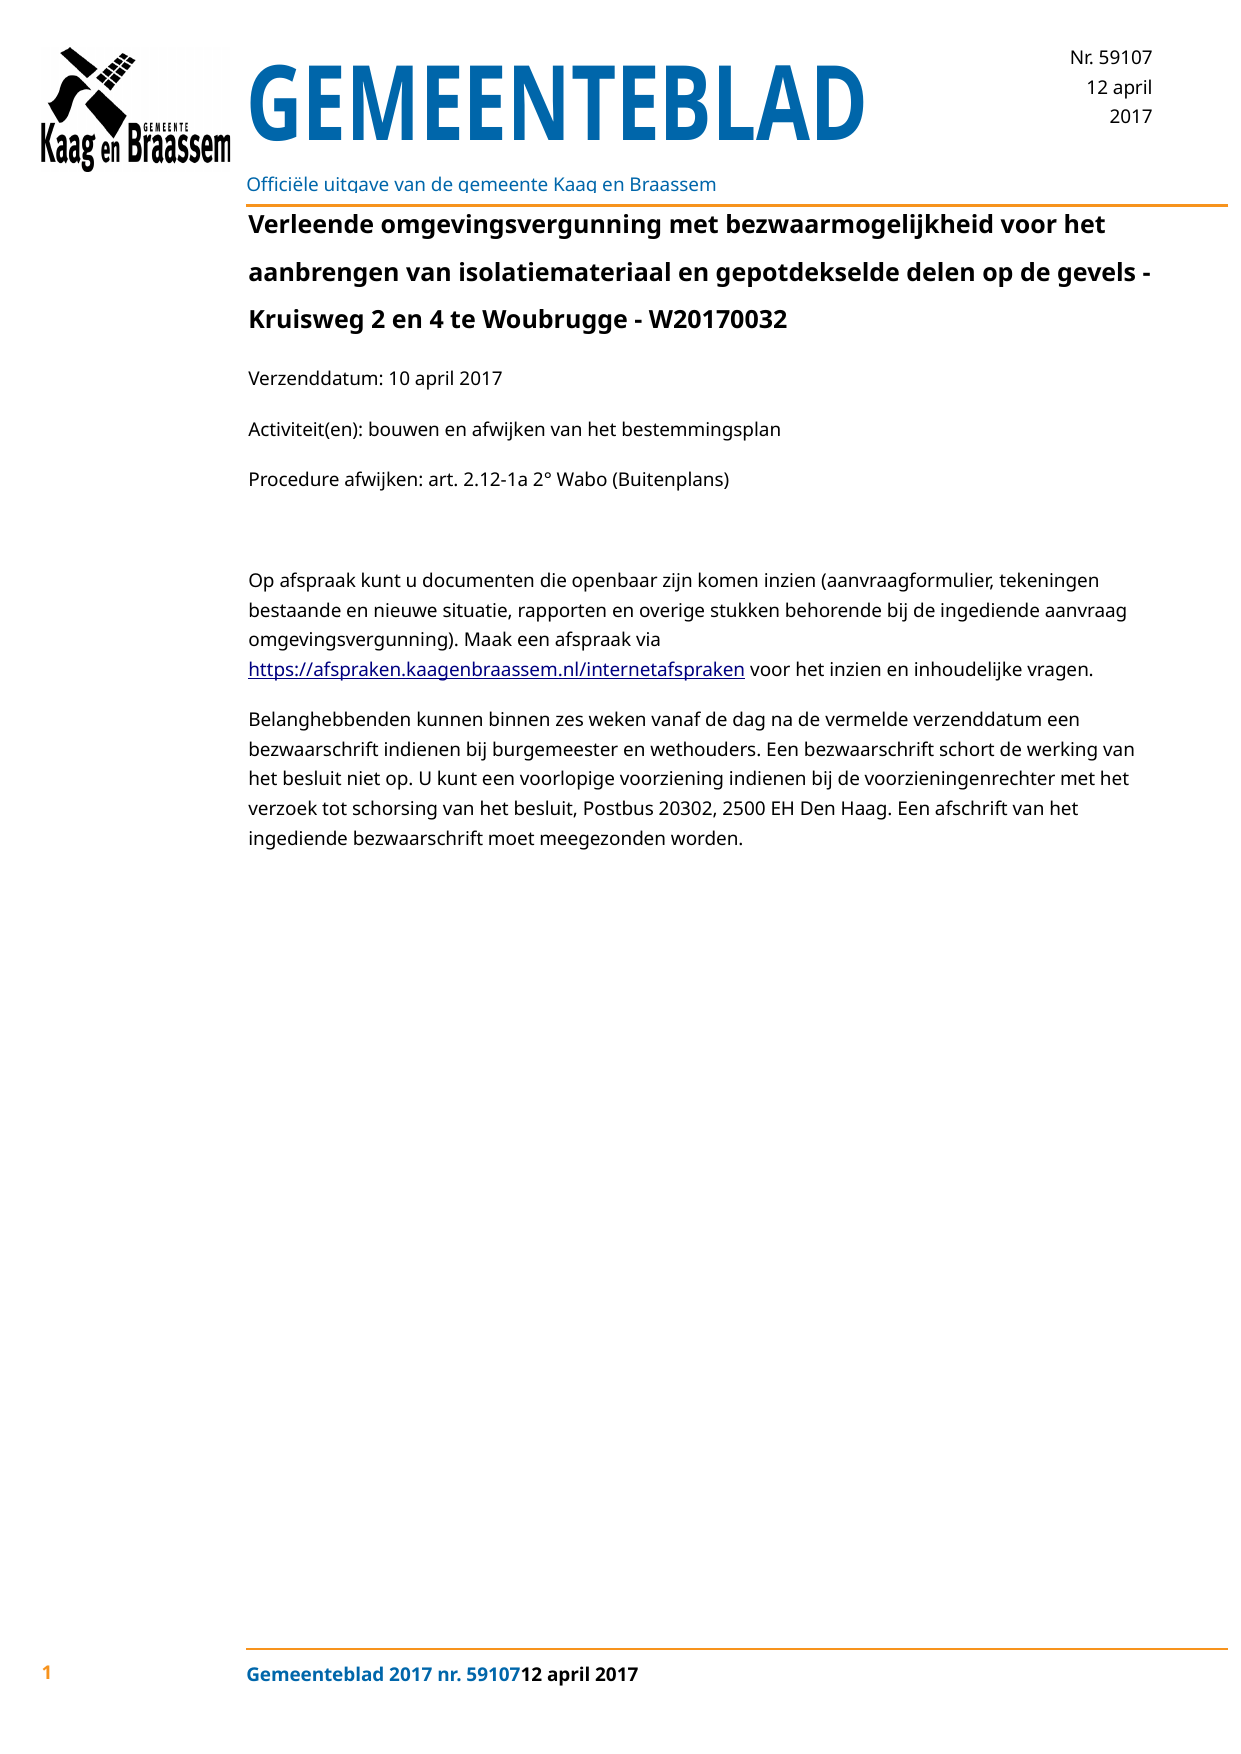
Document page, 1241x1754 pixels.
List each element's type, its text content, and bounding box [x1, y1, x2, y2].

picture [41, 47, 231, 172]
text Verzenddatum: 10 april 2017 [248, 366, 1152, 391]
text Procedure afwijken: art. 2.12-1a 2° Wabo (Buitenplans) [248, 466, 1152, 492]
text Op afspraak kunt u documenten die openbaar zijn komen inzien (aanvraagformulier, tekeningen bestaande en nieuwe situatie, rapporten en overige stukken behorende bij de ingediende aanvraag omgevingsvergunning). Maak een afspraak via https://afspraken.kaagenbraassem.nl/internetafspraken voor het inzien en inhoudelijke vragen. [248, 567, 1152, 682]
text Activiteit(en): bouwen en afwijken van het bestemmingsplan [248, 416, 1152, 442]
text Verleende omgevingsvergunning met bezwaarmogelijkheid voor het aanbrengen van isolatiemateriaal en gepotdekselde delen op de gevels - Kruisweg 2 en 4 te Woubrugge - W20170032 [248, 207, 1152, 336]
text Belanghebbenden kunnen binnen zes weken vanaf de dag na de vermelde verzenddatum een bezwaarschrift indienen bij burgemeester en wethouders. Een bezwaarschrift schort de werking van het besluit niet op. U kunt een voorlopige voorziening indienen bij de voorzieningenrechter met het verzoek tot schorsing van het besluit, Postbus 20302, 2500 EH Den Haag. Een afschrift van het ingediende bezwaarschrift moet meegezonden worden. [248, 706, 1152, 850]
